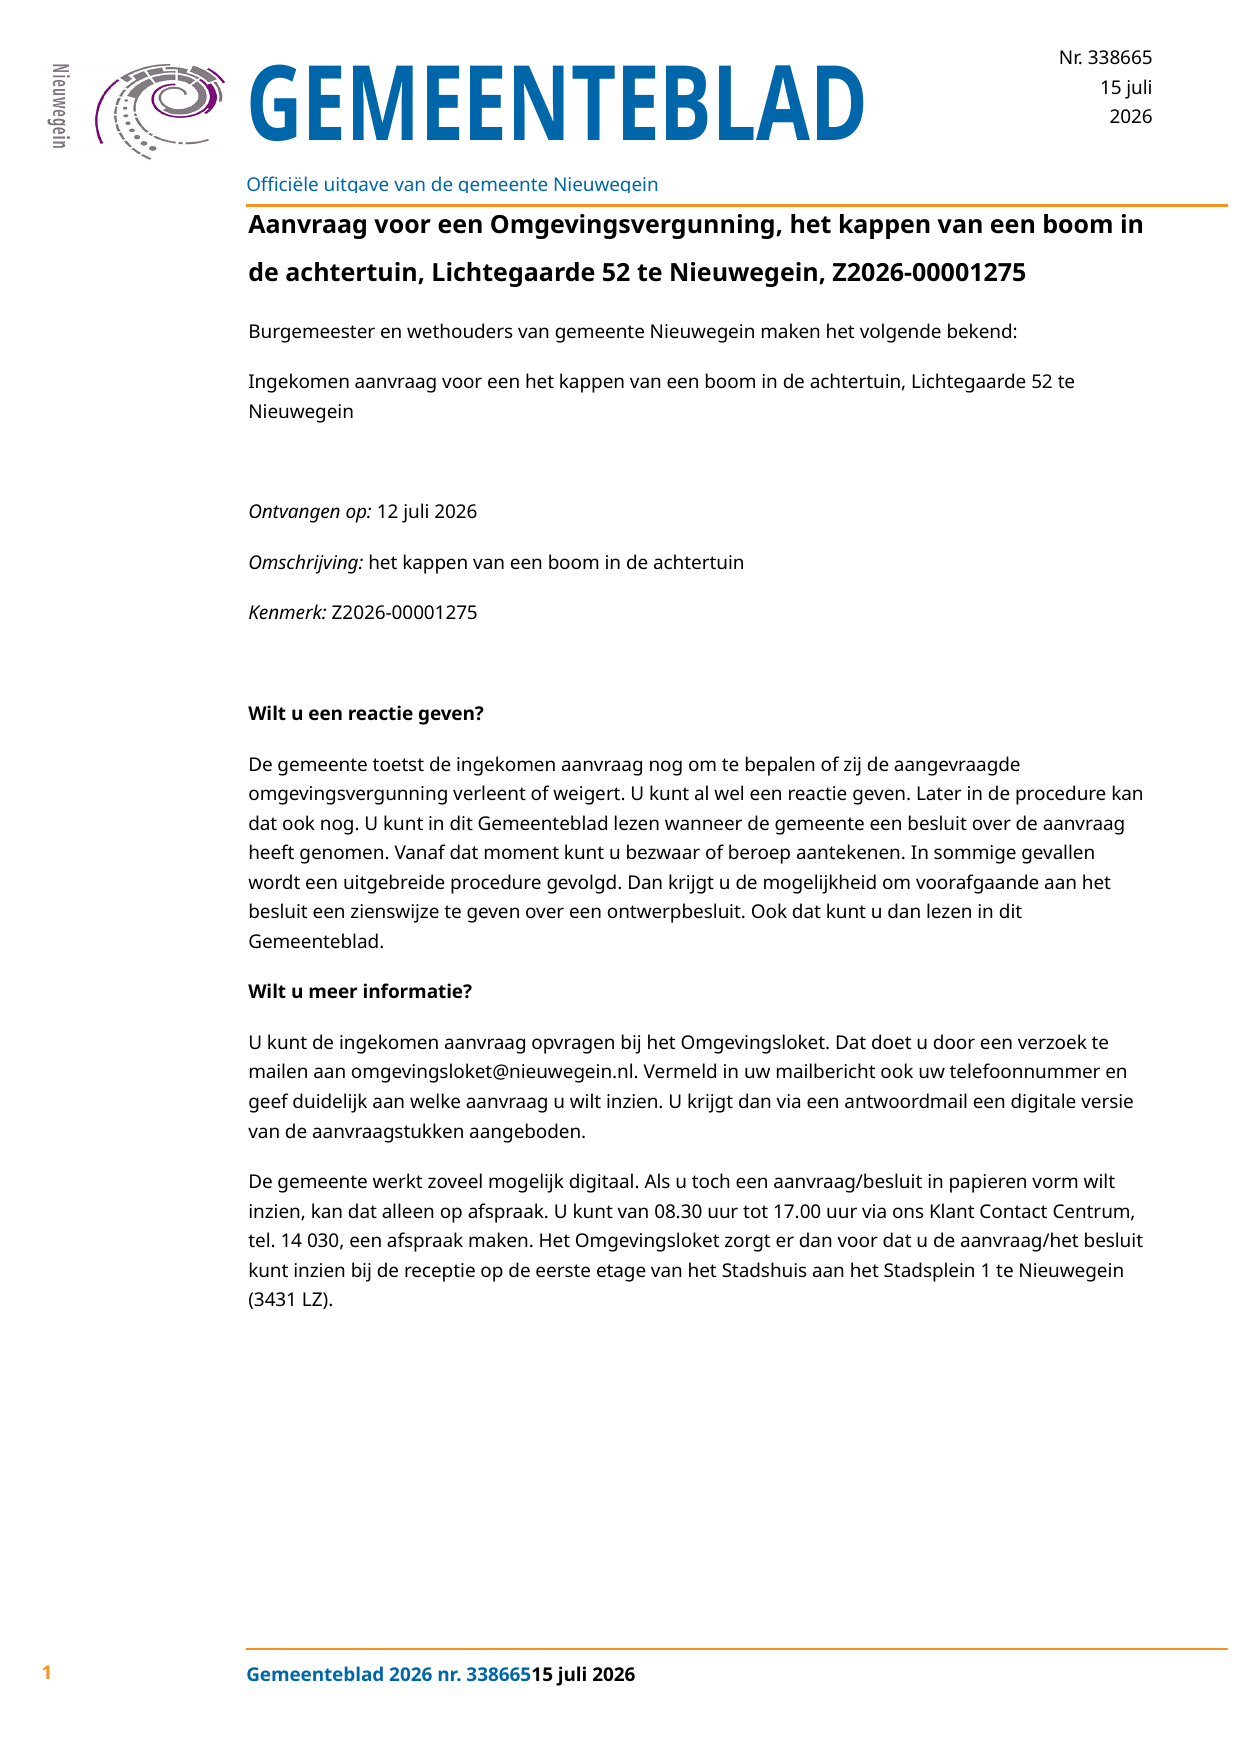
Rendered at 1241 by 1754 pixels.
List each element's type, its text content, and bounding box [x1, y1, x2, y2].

text Aanvraag voor een Omgevingsvergunning, het kappen van een boom in de achtertuin, Lichtegaarde 52 te Nieuwegein, Z2026-00001275 [248, 207, 1152, 288]
text Ontvangen op: 12 juli 2026 [248, 499, 1152, 524]
text Ingekomen aanvraag voor een het kappen van een boom in de achtertuin, Lichtegaarde 52 te Nieuwegein [248, 368, 1152, 424]
text Omschrijving: het kappen van een boom in de achtertuin [248, 549, 1152, 575]
text De gemeente toetst de ingekomen aanvraag nog om te bepalen of zij de aangevraagde omgevingsvergunning verleent of weigert. U kunt al wel een reactie geven. Later in de procedure kan dat ook nog. U kunt in dit Gemeenteblad lezen wanneer de gemeente een besluit over de aanvraag heeft genomen. Vanaf dat moment kunt u bezwaar of beroep aantekenen. In sommige gevallen wordt een uitgebreide procedure gevolgd. Dan krijgt u de mogelijkheid om voorafgaande aan het besluit een zienswijze te geven over een ontwerpbesluit. Ook dat kunt u dan lezen in dit Gemeenteblad. [248, 751, 1152, 954]
text Wilt u meer informatie? [248, 979, 1152, 1004]
text De gemeente werkt zoveel mogelijk digitaal. Als u toch een aanvraag/besluit in papieren vorm wilt inzien, kan dat alleen op afspraak. U kunt van 08.30 uur tot 17.00 uur via ons Klant Contact Centrum, tel. 14 030, een afspraak maken. Het Omgevingsloket zorgt er dan voor dat u de aanvraag/het besluit kunt inzien bij de receptie op de eerste etage van het Stadshuis aan het Stadsplein 1 te Nieuwegein (3431 LZ). [248, 1168, 1152, 1312]
picture [41, 47, 231, 172]
text Kenmerk: Z2026-00001275 [248, 599, 1152, 625]
text Burgemeester en wethouders van gemeente Nieuwegein maken het volgende bekend: [248, 318, 1152, 344]
text U kunt de ingekomen aanvraag opvragen bij het Omgevingsloket. Dat doet u door een verzoek te mailen aan omgevingsloket@nieuwegein.nl. Vermeld in uw mailbericht ook uw telefoonnummer en geef duidelijk aan welke aanvraag u wilt inzien. U krijgt dan via een antwoordmail een digitale versie van de aanvraagstukken aangeboden. [248, 1029, 1152, 1144]
text Wilt u een reactie geven? [248, 700, 1152, 726]
